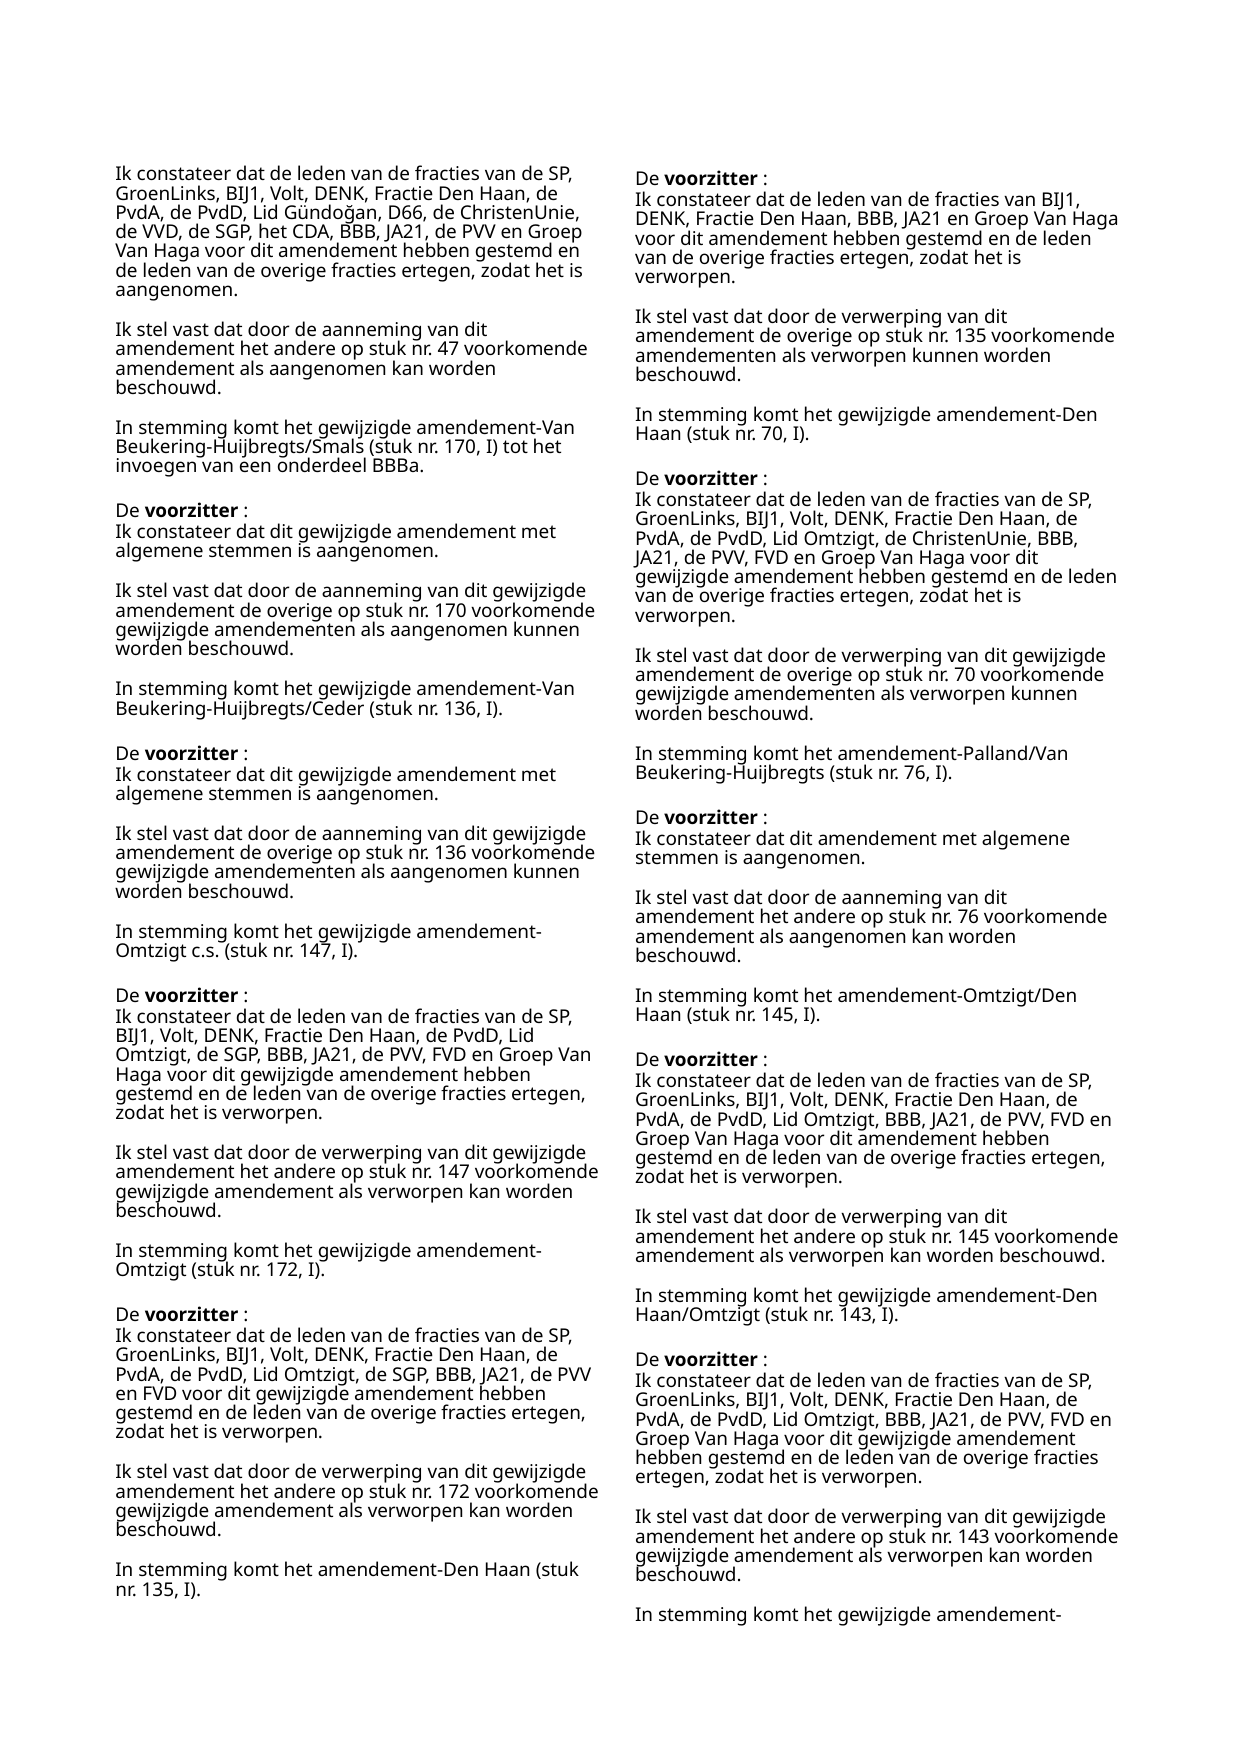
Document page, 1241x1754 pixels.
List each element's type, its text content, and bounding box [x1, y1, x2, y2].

text Ik stel vast dat door de verwerping van dit gewijzigde amendement de overige op stuk nr. 70 voorkomende gewijzigde amendementen als verworpen kunnen worden beschouwd. [635, 647, 1125, 724]
text In stemming komt het gewijzigde amendement-Omtzigt (stuk nr. 172, I). [115, 1242, 605, 1281]
text In stemming komt het gewijzigde amendement- [635, 1606, 1125, 1626]
text De voorzitter : [635, 465, 1125, 491]
text Ik constateer dat de leden van de fracties van de SP, GroenLinks, BIJ1, Volt, DENK, Fractie Den Haan, de PvdA, de PvdD, Lid Gündoğan, D66, de ChristenUnie, de VVD, de SGP, het CDA, BBB, JA21, de PVV en Groep Van Haga voor dit amendement hebben gestemd en de leden van de overige fracties ertegen, zodat het is aangenomen. [115, 165, 605, 300]
text In stemming komt het amendement-Omtzigt/Den Haan (stuk nr. 145, I). [635, 987, 1125, 1026]
text Ik constateer dat de leden van de fracties van de SP, GroenLinks, BIJ1, Volt, DENK, Fractie Den Haan, de PvdA, de PvdD, Lid Omtzigt, BBB, JA21, de PVV, FVD en Groep Van Haga voor dit amendement hebben gestemd en de leden van de overige fracties ertegen, zodat het is verworpen. [635, 1072, 1125, 1188]
text In stemming komt het amendement-Palland/Van Beukering-Huijbregts (stuk nr. 76, I). [635, 745, 1125, 783]
text In stemming komt het gewijzigde amendement-Van Beukering-Huijbregts/Smals (stuk nr. 170, I) tot het invoegen van een onderdeel BBBa. [115, 419, 605, 477]
text In stemming komt het gewijzigde amendement-Van Beukering-Huijbregts/Ceder (stuk nr. 136, I). [115, 680, 605, 719]
text Ik constateer dat dit gewijzigde amendement met algemene stemmen is aangenomen. [115, 523, 605, 562]
text Ik stel vast dat door de aanneming van dit gewijzigde amendement de overige op stuk nr. 170 voorkomende gewijzigde amendementen als aangenomen kunnen worden beschouwd. [115, 582, 605, 659]
text In stemming komt het gewijzigde amendement-Den Haan (stuk nr. 70, I). [635, 406, 1125, 444]
text De voorzitter : [115, 497, 605, 523]
text In stemming komt het gewijzigde amendement-Omtzigt c.s. (stuk nr. 147, I). [115, 923, 605, 961]
text De voorzitter : [115, 740, 605, 766]
text Ik constateer dat de leden van de fracties van de SP, BIJ1, Volt, DENK, Fractie Den Haan, de PvdD, Lid Omtzigt, de SGP, BBB, JA21, de PVV, FVD en Groep Van Haga voor dit gewijzigde amendement hebben gestemd en de leden van de overige fracties ertegen, zodat het is verworpen. [115, 1008, 605, 1123]
text Ik stel vast dat door de aanneming van dit amendement het andere op stuk nr. 47 voorkomende amendement als aangenomen kan worden beschouwd. [115, 321, 605, 398]
text In stemming komt het gewijzigde amendement-Den Haan/Omtzigt (stuk nr. 143, I). [635, 1287, 1125, 1326]
text Ik constateer dat de leden van de fracties van de SP, GroenLinks, BIJ1, Volt, DENK, Fractie Den Haan, de PvdA, de PvdD, Lid Omtzigt, de ChristenUnie, BBB, JA21, de PVV, FVD en Groep Van Haga voor dit gewijzigde amendement hebben gestemd en de leden van de overige fracties ertegen, zodat het is verworpen. [635, 491, 1125, 626]
text Ik stel vast dat door de aanneming van dit gewijzigde amendement de overige op stuk nr. 136 voorkomende gewijzigde amendementen als aangenomen kunnen worden beschouwd. [115, 825, 605, 902]
text Ik constateer dat de leden van de fracties van BIJ1, DENK, Fractie Den Haan, BBB, JA21 en Groep Van Haga voor dit amendement hebben gestemd en de leden van de overige fracties ertegen, zodat het is verworpen. [635, 191, 1125, 287]
text Ik stel vast dat door de verwerping van dit gewijzigde amendement het andere op stuk nr. 172 voorkomende gewijzigde amendement als verworpen kan worden beschouwd. [115, 1463, 605, 1541]
text Ik stel vast dat door de verwerping van dit gewijzigde amendement het andere op stuk nr. 143 voorkomende gewijzigde amendement als verworpen kan worden beschouwd. [635, 1508, 1125, 1586]
text De voorzitter : [635, 1046, 1125, 1072]
text Ik constateer dat dit amendement met algemene stemmen is aangenomen. [635, 830, 1125, 868]
text Ik stel vast dat door de verwerping van dit amendement het andere op stuk nr. 145 voorkomende amendement als verworpen kan worden beschouwd. [635, 1208, 1125, 1266]
text In stemming komt het amendement-Den Haan (stuk nr. 135, I). [115, 1561, 605, 1600]
text Ik stel vast dat door de aanneming van dit amendement het andere op stuk nr. 76 voorkomende amendement als aangenomen kan worden beschouwd. [635, 889, 1125, 966]
text De voorzitter : [635, 165, 1125, 191]
text Ik constateer dat de leden van de fracties van de SP, GroenLinks, BIJ1, Volt, DENK, Fractie Den Haan, de PvdA, de PvdD, Lid Omtzigt, de SGP, BBB, JA21, de PVV en FVD voor dit gewijzigde amendement hebben gestemd en de leden van de overige fracties ertegen, zodat het is verworpen. [115, 1327, 605, 1443]
text Ik stel vast dat door de verwerping van dit gewijzigde amendement het andere op stuk nr. 147 voorkomende gewijzigde amendement als verworpen kan worden beschouwd. [115, 1144, 605, 1221]
text Ik constateer dat dit gewijzigde amendement met algemene stemmen is aangenomen. [115, 766, 605, 804]
text De voorzitter : [115, 1301, 605, 1327]
text Ik stel vast dat door de verwerping van dit amendement de overige op stuk nr. 135 voorkomende amendementen als verworpen kunnen worden beschouwd. [635, 308, 1125, 385]
text De voorzitter : [635, 804, 1125, 830]
text De voorzitter : [115, 982, 605, 1008]
text De voorzitter : [635, 1346, 1125, 1372]
text Ik constateer dat de leden van de fracties van de SP, GroenLinks, BIJ1, Volt, DENK, Fractie Den Haan, de PvdA, de PvdD, Lid Omtzigt, BBB, JA21, de PVV, FVD en Groep Van Haga voor dit gewijzigde amendement hebben gestemd en de leden van de overige fracties ertegen, zodat het is verworpen. [635, 1372, 1125, 1488]
